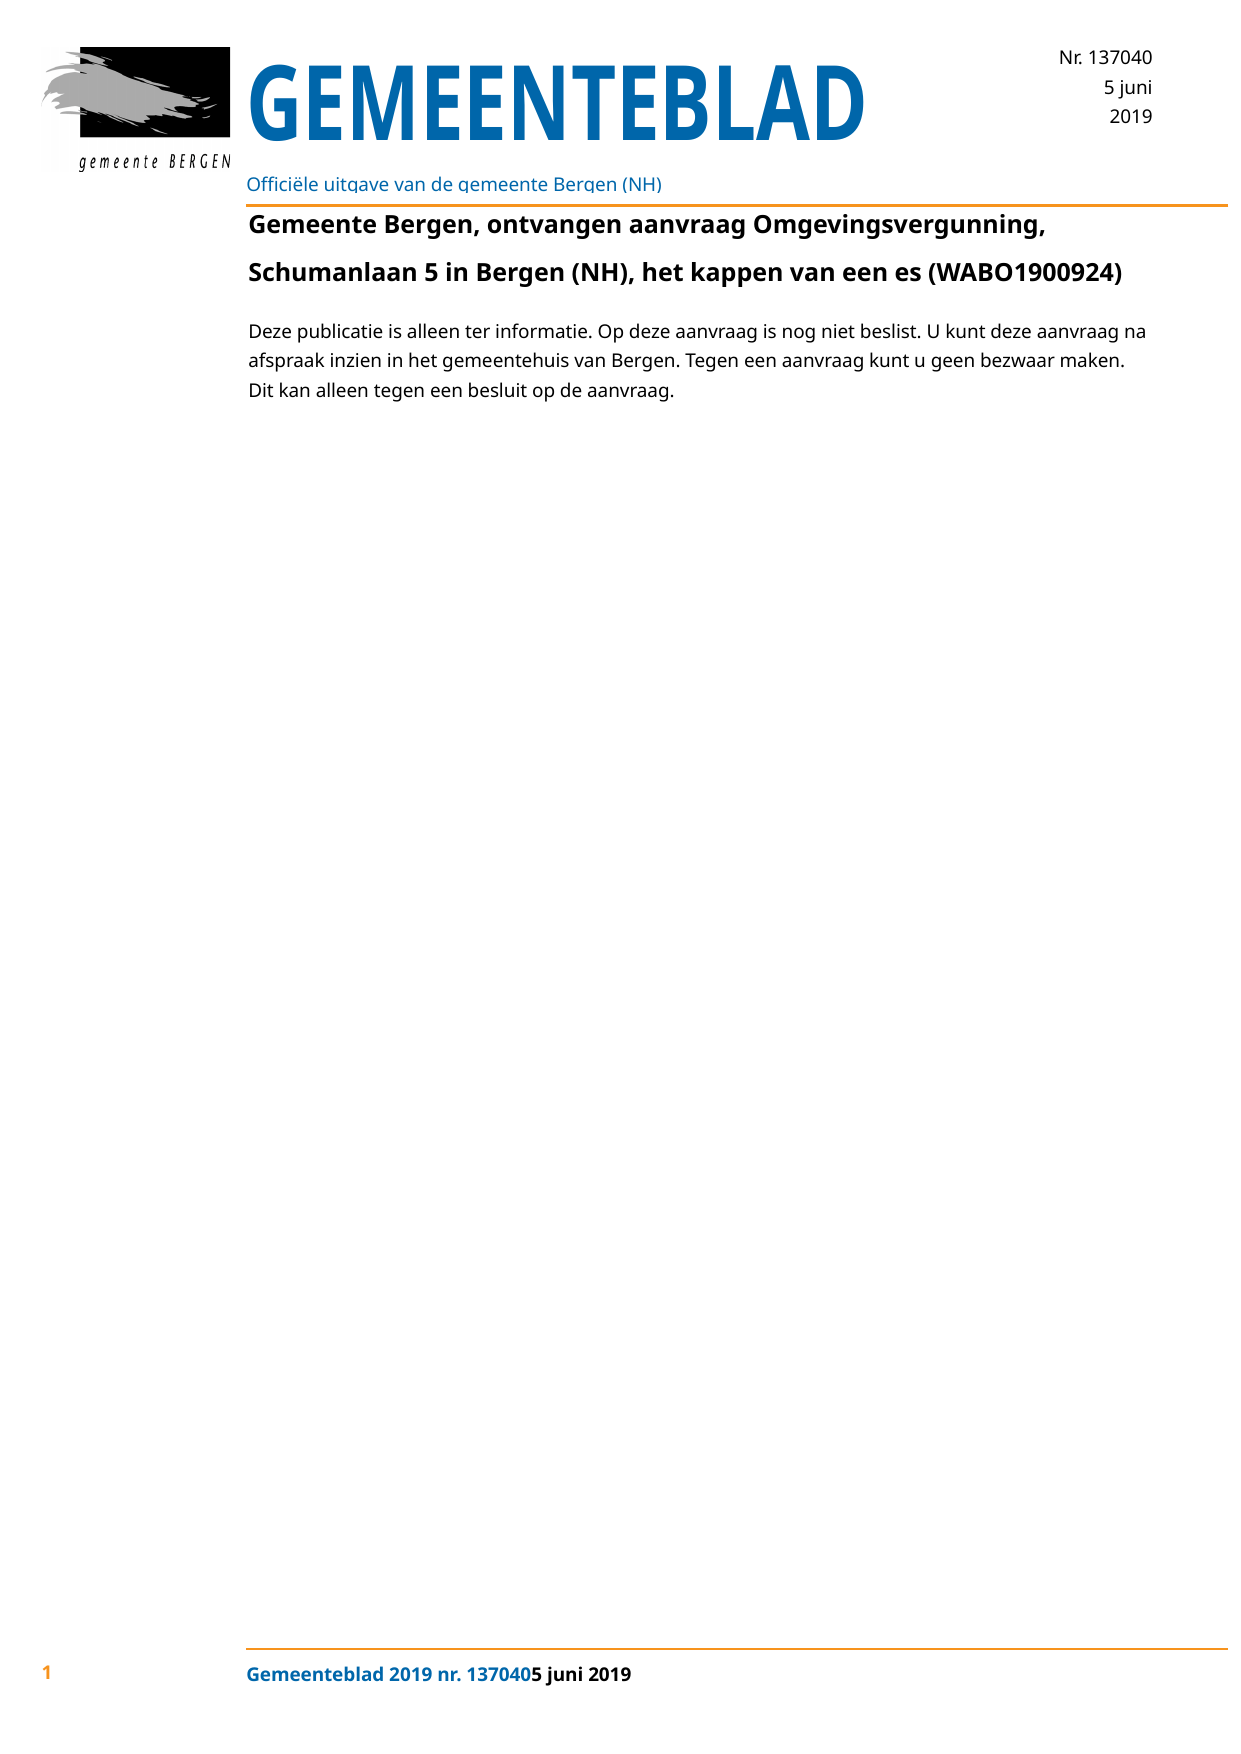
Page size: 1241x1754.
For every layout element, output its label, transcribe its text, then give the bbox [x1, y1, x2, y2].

text Gemeente Bergen, ontvangen aanvraag Omgevingsvergunning, Schumanlaan 5 in Bergen (NH), het kappen van een es (WABO1900924) [248, 207, 1152, 288]
text Deze publicatie is alleen ter informatie. Op deze aanvraag is nog niet beslist. U kunt deze aanvraag na afspraak inzien in het gemeentehuis van Bergen. Tegen een aanvraag kunt u geen bezwaar maken. Dit kan alleen tegen een besluit op de aanvraag. [248, 318, 1152, 403]
picture [41, 47, 231, 172]
